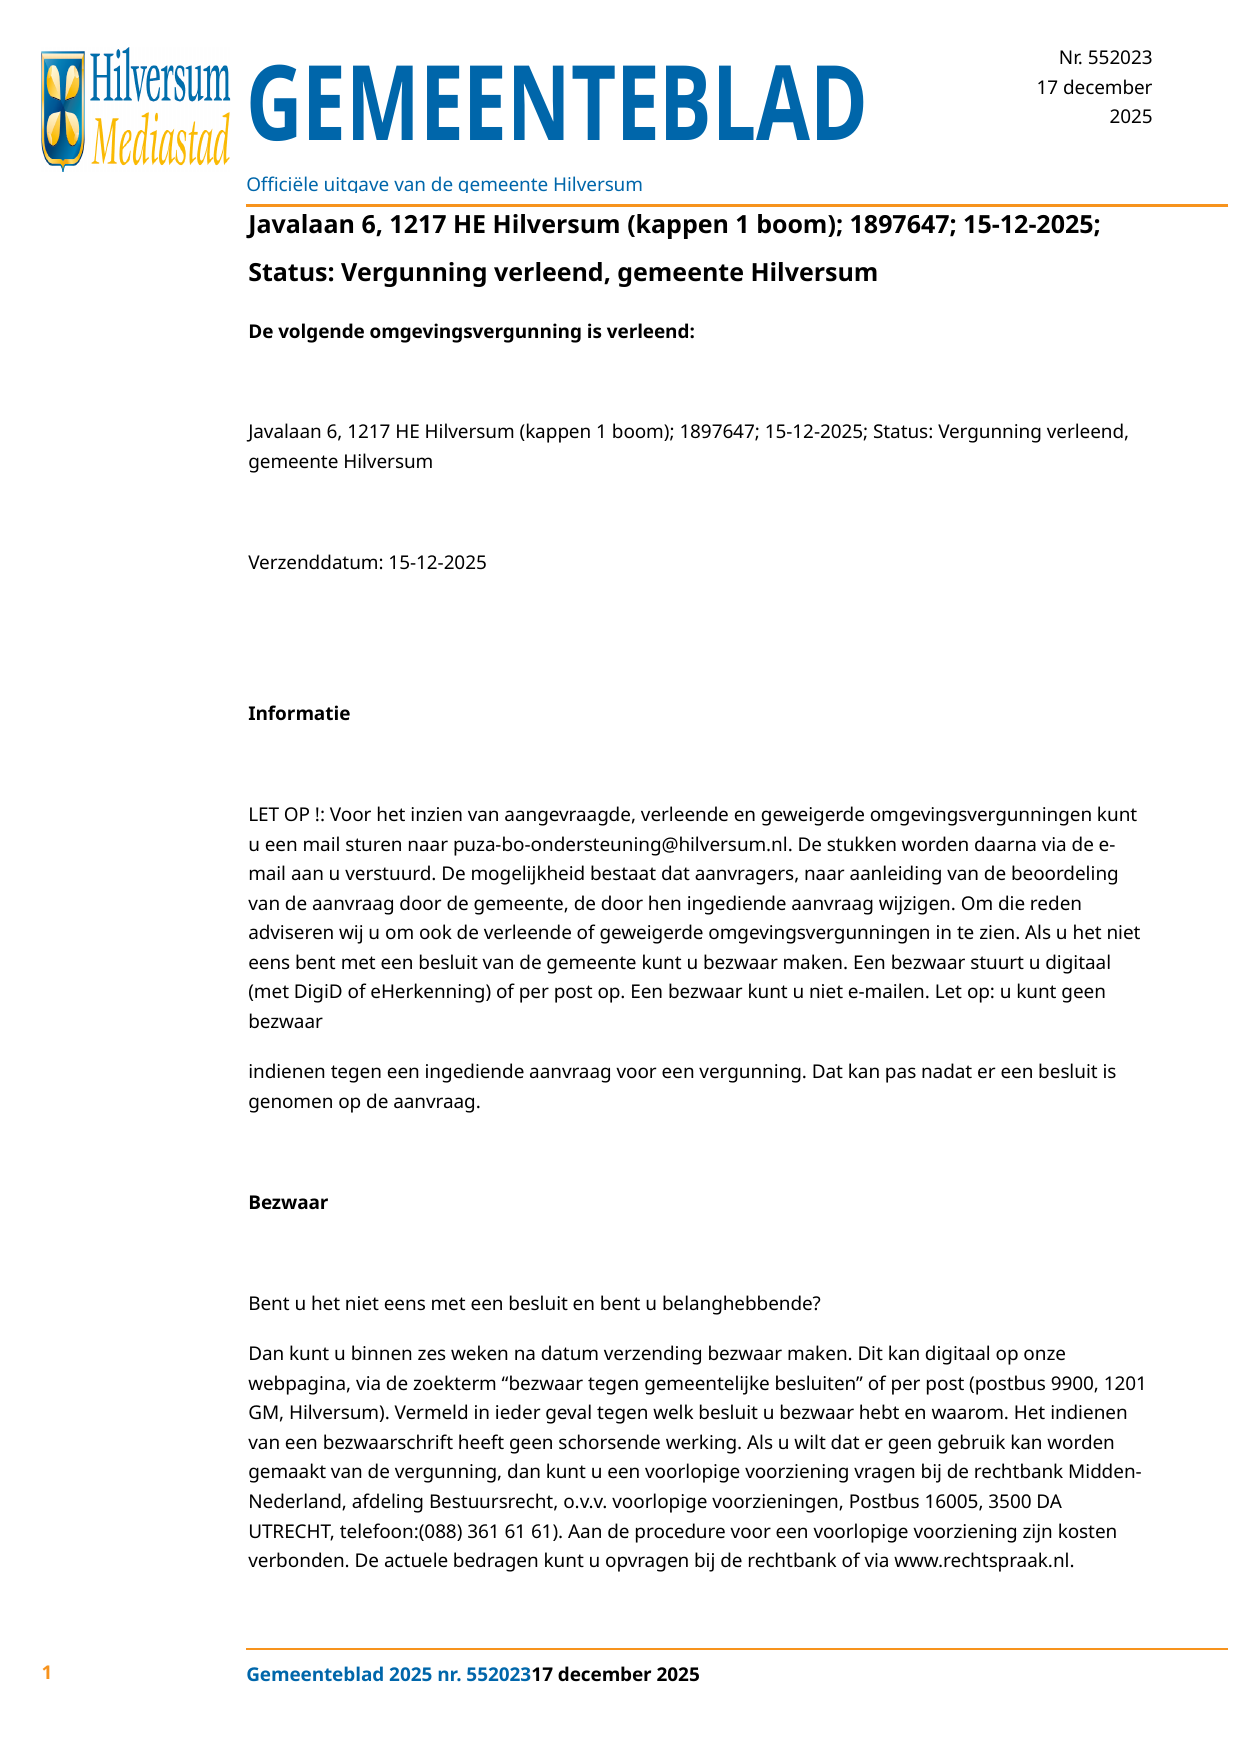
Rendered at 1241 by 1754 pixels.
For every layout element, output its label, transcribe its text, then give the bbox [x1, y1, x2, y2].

text De volgende omgevingsvergunning is verleend: [248, 318, 1152, 344]
text indienen tegen een ingediende aanvraag voor een vergunning. Dat kan pas nadat er een besluit is genomen op de aanvraag. [248, 1059, 1152, 1114]
text Javalaan 6, 1217 HE Hilversum (kappen 1 boom); 1897647; 15-12-2025; Status: Vergunning verleend, gemeente Hilversum [248, 419, 1152, 474]
text Javalaan 6, 1217 HE Hilversum (kappen 1 boom); 1897647; 15-12-2025; Status: Vergunning verleend, gemeente Hilversum [248, 207, 1152, 288]
text Informatie [248, 700, 1152, 726]
text Bent u het niet eens met een besluit en bent u belanghebbende? [248, 1290, 1152, 1316]
text Bezwaar [248, 1189, 1152, 1215]
text LET OP !: Voor het inzien van aangevraagde, verleende en geweigerde omgevingsvergunningen kunt u een mail sturen naar puza-bo-ondersteuning@hilversum.nl. De stukken worden daarna via de e-mail aan u verstuurd. De mogelijkheid bestaat dat aanvragers, naar aanleiding van de beoordeling van de aanvraag door de gemeente, de door hen ingediende aanvraag wijzigen. Om die reden adviseren wij u om ook de verleende of geweigerde omgevingsvergunningen in te zien. Als u het niet eens bent met een besluit van de gemeente kunt u bezwaar maken. Een bezwaar stuurt u digitaal (met DigiD of eHerkenning) of per post op. Een bezwaar kunt u niet e-mailen. Let op: u kunt geen bezwaar [248, 801, 1152, 1034]
text Dan kunt u binnen zes weken na datum verzending bezwaar maken. Dit kan digitaal op onze webpagina, via de zoekterm “bezwaar tegen gemeentelijke besluiten” of per post (postbus 9900, 1201 GM, Hilversum). Vermeld in ieder geval tegen welk besluit u bezwaar hebt en waarom. Het indienen van een bezwaarschrift heeft geen schorsende werking. Als u wilt dat er geen gebruik kan worden gemaakt van de vergunning, dan kunt u een voorlopige voorziening vragen bij de rechtbank Midden-Nederland, afdeling Bestuursrecht, o.v.v. voorlopige voorzieningen, Postbus 16005, 3500 DA UTRECHT, telefoon:(088) 361 61 61). Aan de procedure voor een voorlopige voorziening zijn kosten verbonden. De actuele bedragen kunt u opvragen bij de rechtbank of via www.rechtspraak.nl. [248, 1340, 1152, 1573]
picture [41, 47, 231, 172]
text Verzenddatum: 15-12-2025 [248, 549, 1152, 575]
